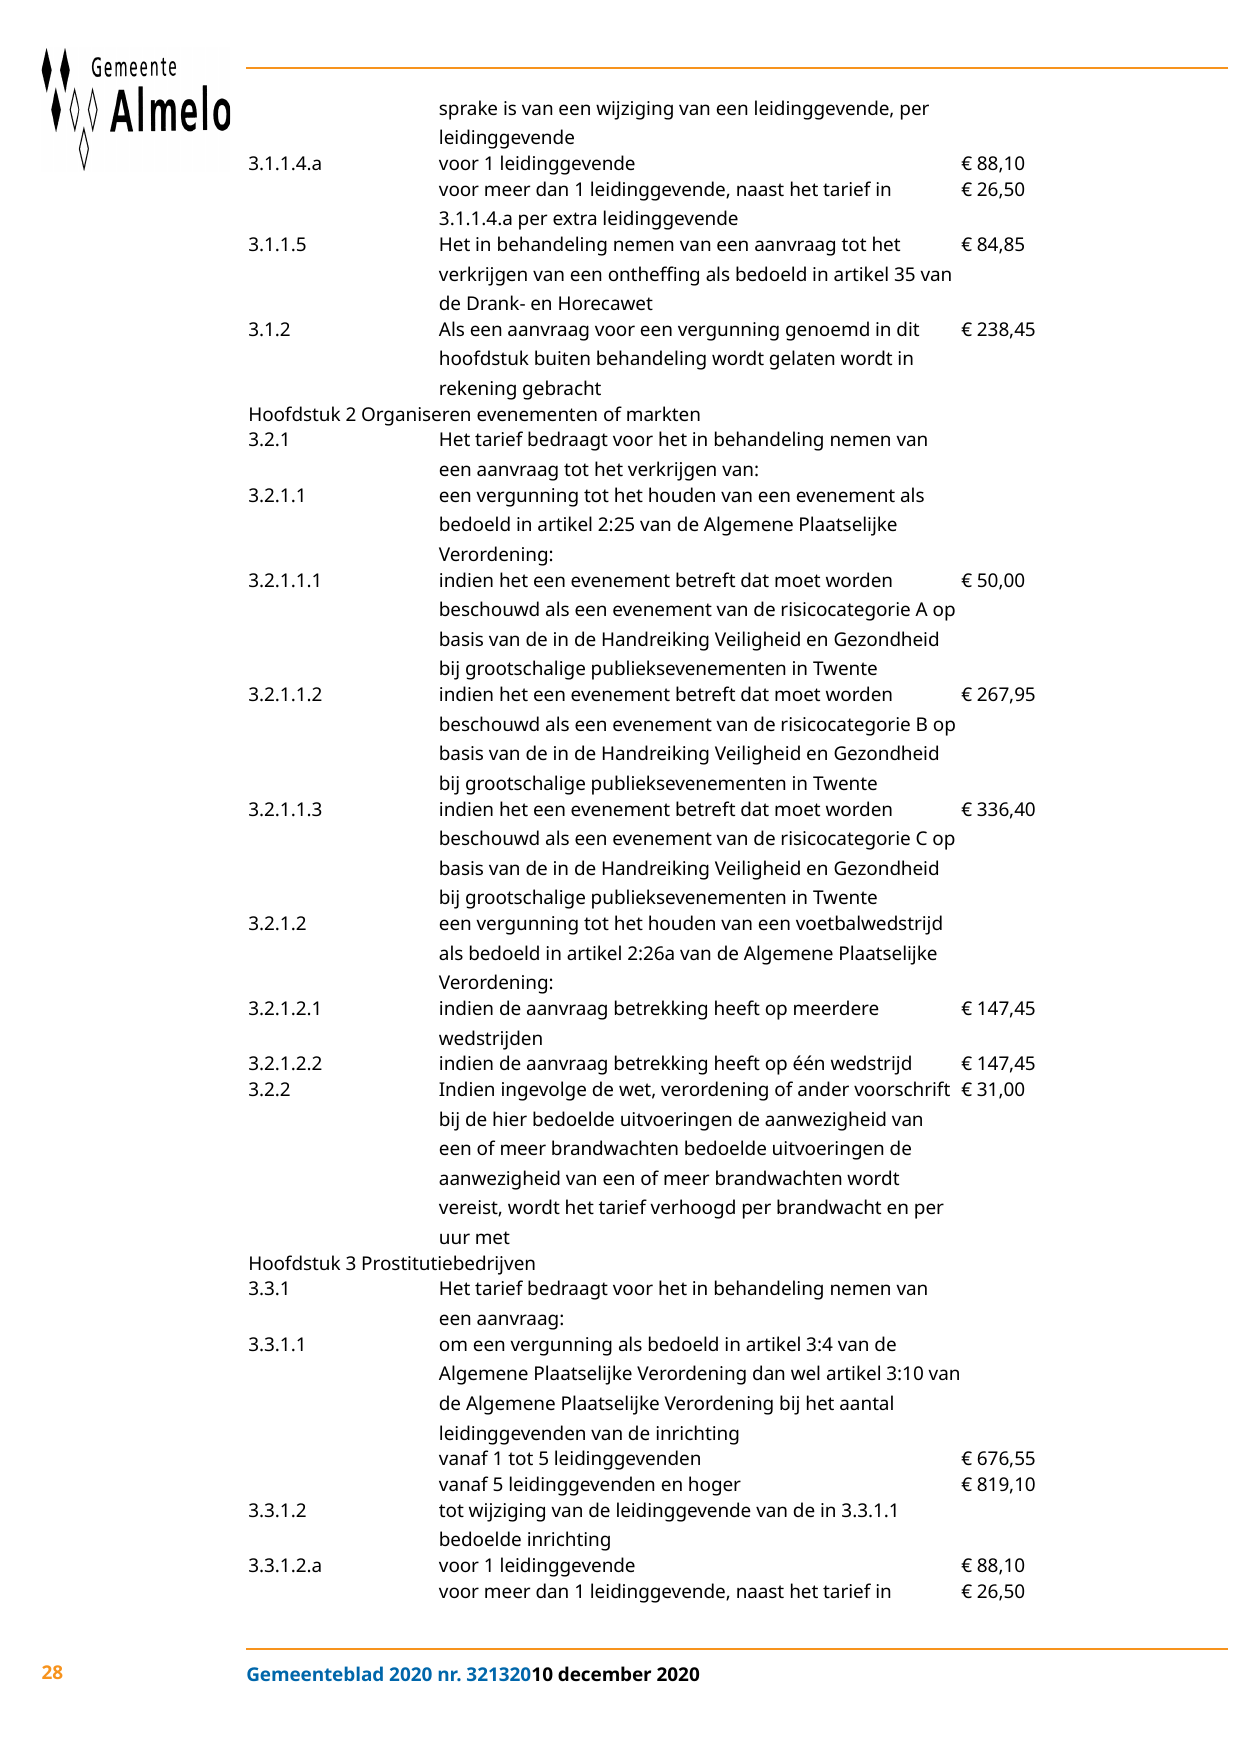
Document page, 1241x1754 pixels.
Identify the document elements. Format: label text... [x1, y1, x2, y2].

table_cell indien het een evenement betreft dat moet worden beschouwd als een evenement van de risicocategorie C op basis van de in de Handreiking Veiligheid en Gezondheid bij grootschalige publieksevenementen in Twente [439, 796, 961, 910]
table_cell een vergunning tot het houden van een evenement als bedoeld in artikel 2:25 van de Algemene Plaatselijke Verordening: [439, 482, 961, 567]
table_cell € 50,00 [961, 567, 1152, 681]
table_cell € 26,50 [961, 1578, 1152, 1604]
table_cell 3.1.2 [248, 316, 439, 401]
table_cell [248, 176, 439, 231]
table_cell € 88,10 [961, 150, 1152, 176]
table_cell Hoofdstuk 3 Prostitutiebedrijven [248, 1250, 961, 1276]
table_cell [248, 1471, 439, 1497]
table_cell 3.1.1.4.a [248, 150, 439, 176]
table_cell € 267,95 [961, 681, 1152, 796]
table_cell [961, 1497, 1152, 1552]
table_cell 3.2.2 [248, 1076, 439, 1250]
table_cell voor meer dan 1 leidinggevende, naast het tarief in [439, 1578, 961, 1604]
table_cell indien de aanvraag betrekking heeft op meerdere wedstrijden [439, 995, 961, 1051]
table_cell € 31,00 [961, 1076, 1152, 1250]
table_cell [961, 427, 1152, 482]
table_cell 3.2.1 [248, 427, 439, 482]
table_cell € 88,10 [961, 1552, 1152, 1578]
table_cell € 676,55 [961, 1445, 1152, 1471]
table_cell € 819,10 [961, 1471, 1152, 1497]
table_cell Indien ingevolge de wet, verordening of ander voorschrift bij de hier bedoelde uitvoeringen de aanwezigheid van een of meer brandwachten bedoelde uitvoeringen de aanwezigheid van een of meer brandwachten wordt vereist, wordt het tarief verhoogd per brandwacht en per uur met [439, 1076, 961, 1250]
table_cell [961, 1276, 1152, 1331]
table_cell [961, 910, 1152, 995]
table_cell sprake is van een wijziging van een leidinggevende, per leidinggevende [439, 95, 961, 150]
table_cell tot wijziging van de leidinggevende van de in 3.3.1.1 bedoelde inrichting [439, 1497, 961, 1552]
table_cell indien het een evenement betreft dat moet worden beschouwd als een evenement van de risicocategorie B op basis van de in de Handreiking Veiligheid en Gezondheid bij grootschalige publieksevenementen in Twente [439, 681, 961, 796]
table_cell 3.2.1.2 [248, 910, 439, 995]
table_cell € 26,50 [961, 176, 1152, 231]
table_cell € 147,45 [961, 995, 1152, 1051]
table_cell indien het een evenement betreft dat moet worden beschouwd als een evenement van de risicocategorie A op basis van de in de Handreiking Veiligheid en Gezondheid bij grootschalige publieksevenementen in Twente [439, 567, 961, 681]
table_cell [961, 95, 1152, 150]
table_cell € 336,40 [961, 796, 1152, 910]
table_cell Het in behandeling nemen van een aanvraag tot het verkrijgen van een ontheffing als bedoeld in artikel 35 van de Drank- en Horecawet [439, 231, 961, 316]
table_cell 3.3.1.2.a [248, 1552, 439, 1578]
picture [41, 47, 231, 172]
table_cell indien de aanvraag betrekking heeft op één wedstrijd [439, 1051, 961, 1076]
table_cell Het tarief bedraagt voor het in behandeling nemen van een aanvraag: [439, 1276, 961, 1331]
table_cell 3.3.1.2 [248, 1497, 439, 1552]
table_cell € 84,85 [961, 231, 1152, 316]
table_cell € 238,45 [961, 316, 1152, 401]
table_cell om een vergunning als bedoeld in artikel 3:4 van de Algemene Plaatselijke Verordening dan wel artikel 3:10 van de Algemene Plaatselijke Verordening bij het aantal leidinggevenden van de inrichting [439, 1331, 961, 1445]
table_cell [248, 1445, 439, 1471]
table_cell voor 1 leidinggevende [439, 150, 961, 176]
table_cell 3.2.1.1.1 [248, 567, 439, 681]
table_cell voor meer dan 1 leidinggevende, naast het tarief in 3.1.1.4.a per extra leidinggevende [439, 176, 961, 231]
table_cell vanaf 1 tot 5 leidinggevenden [439, 1445, 961, 1471]
table_cell [961, 1250, 1152, 1276]
table_cell [961, 401, 1152, 427]
table_cell een vergunning tot het houden van een voetbalwedstrijd als bedoeld in artikel 2:26a van de Algemene Plaatselijke Verordening: [439, 910, 961, 995]
table_cell 3.2.1.1.3 [248, 796, 439, 910]
table_cell Het tarief bedraagt voor het in behandeling nemen van een aanvraag tot het verkrijgen van: [439, 427, 961, 482]
table_cell [248, 95, 439, 150]
table_cell vanaf 5 leidinggevenden en hoger [439, 1471, 961, 1497]
table_cell Hoofdstuk 2 Organiseren evenementen of markten [248, 401, 961, 427]
table_cell 3.2.1.1 [248, 482, 439, 567]
table_cell [248, 1578, 439, 1604]
table_cell 3.2.1.2.2 [248, 1051, 439, 1076]
table_cell 3.3.1.1 [248, 1331, 439, 1445]
table_cell 3.2.1.2.1 [248, 995, 439, 1051]
table_cell 3.2.1.1.2 [248, 681, 439, 796]
table_cell [961, 482, 1152, 567]
table_cell 3.3.1 [248, 1276, 439, 1331]
table_cell € 147,45 [961, 1051, 1152, 1076]
table_cell Als een aanvraag voor een vergunning genoemd in dit hoofdstuk buiten behandeling wordt gelaten wordt in rekening gebracht [439, 316, 961, 401]
table_cell [961, 1331, 1152, 1445]
table_cell 3.1.1.5 [248, 231, 439, 316]
table_cell voor 1 leidinggevende [439, 1552, 961, 1578]
